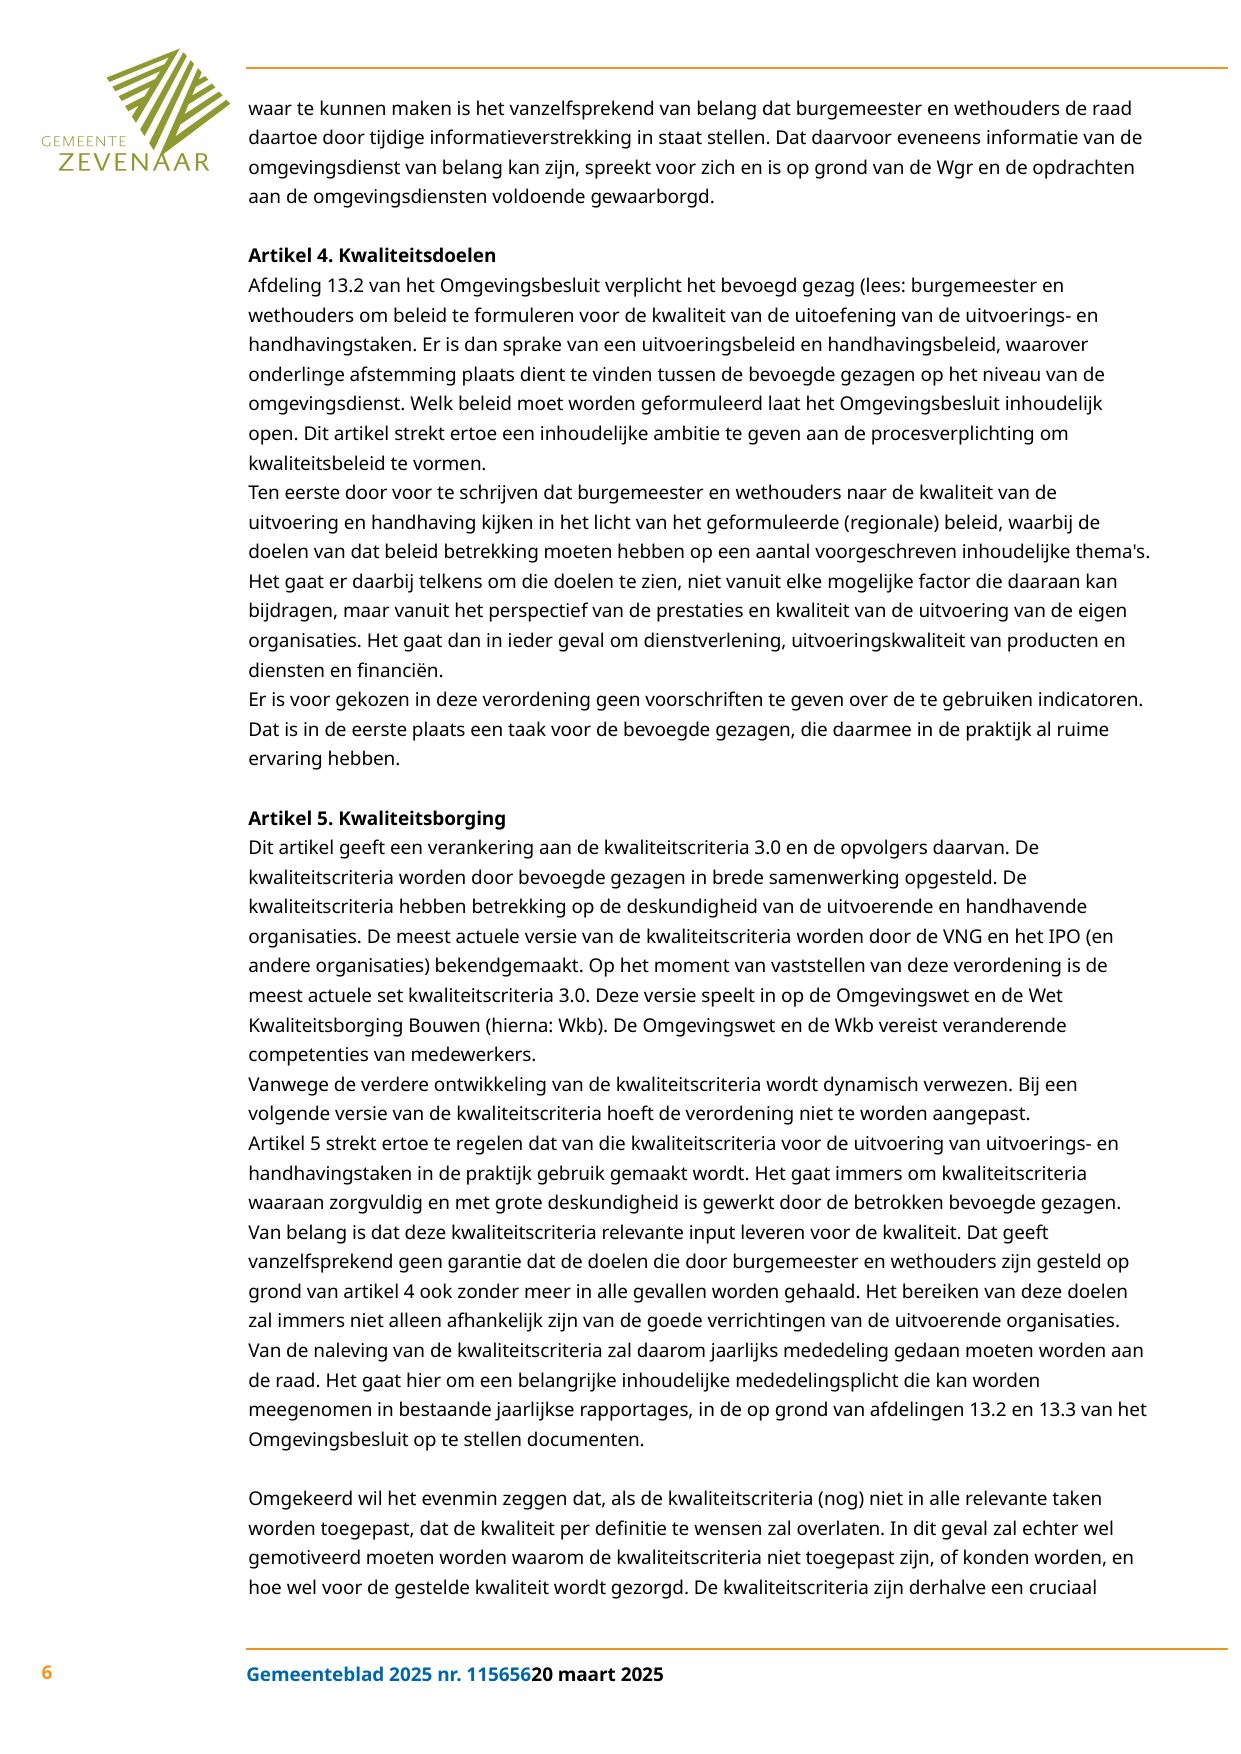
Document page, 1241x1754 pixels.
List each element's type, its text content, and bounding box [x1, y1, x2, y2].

text Artikel 5 strekt ertoe te regelen dat van die kwaliteitscriteria voor de uitvoering van uitvoerings- en handhavingstaken in de praktijk gebruik gemaakt wordt. Het gaat immers om kwaliteitscriteria waaraan zorgvuldig en met grote deskundigheid is gewerkt door de betrokken bevoegde gezagen. Van belang is dat deze kwaliteitscriteria relevante input leveren voor de kwaliteit. Dat geeft vanzelfsprekend geen garantie dat de doelen die door burgemeester en wethouders zijn gesteld op grond van artikel 4 ook zonder meer in alle gevallen worden gehaald. Het bereiken van deze doelen zal immers niet alleen afhankelijk zijn van de goede verrichtingen van de uitvoerende organisaties. Van de naleving van de kwaliteitscriteria zal daarom jaarlijks mededeling gedaan moeten worden aan de raad. Het gaat hier om een belangrijke inhoudelijke mededelingsplicht die kan worden meegenomen in bestaande jaarlijkse rapportages, in de op grond van afdelingen 13.2 en 13.3 van het Omgevingsbesluit op te stellen documenten. [248, 1130, 1152, 1452]
text Vanwege de verdere ontwikkeling van de kwaliteitscriteria wordt dynamisch verwezen. Bij een volgende versie van de kwaliteitscriteria hoeft de verordening niet te worden aangepast. [248, 1071, 1152, 1126]
text Artikel 4. Kwaliteitsdoelen [248, 243, 1152, 268]
text waar te kunnen maken is het vanzelfsprekend van belang dat burgemeester en wethouders de raad daartoe door tijdige informatieverstrekking in staat stellen. Dat daarvoor eveneens informatie van de omgevingsdienst van belang kan zijn, spreekt voor zich en is op grond van de Wgr en de opdrachten aan de omgevingsdiensten voldoende gewaarborgd. [248, 95, 1152, 209]
text Dit artikel geeft een verankering aan de kwaliteitscriteria 3.0 en de opvolgers daarvan. De kwaliteitscriteria worden door bevoegde gezagen in brede samenwerking opgesteld. De kwaliteitscriteria hebben betrekking op de deskundigheid van de uitvoerende en handhavende organisaties. De meest actuele versie van de kwaliteitscriteria worden door de VNG en het IPO (en andere organisaties) bekendgemaakt. Op het moment van vaststellen van deze verordening is de meest actuele set kwaliteitscriteria 3.0. Deze versie speelt in op de Omgevingswet en de Wet Kwaliteitsborging Bouwen (hierna: Wkb). De Omgevingswet en de Wkb vereist veranderende competenties van medewerkers. [248, 834, 1152, 1067]
text Er is voor gekozen in deze verordening geen voorschriften te geven over de te gebruiken indicatoren. Dat is in de eerste plaats een taak voor de bevoegde gezagen, die daarmee in de praktijk al ruime ervaring hebben. [248, 686, 1152, 771]
text Artikel 5. Kwaliteitsborging [248, 805, 1152, 831]
picture [41, 47, 231, 172]
text Ten eerste door voor te schrijven dat burgemeester en wethouders naar de kwaliteit van de uitvoering en handhaving kijken in het licht van het geformuleerde (regionale) beleid, waarbij de doelen van dat beleid betrekking moeten hebben op een aantal voorgeschreven inhoudelijke thema's. Het gaat er daarbij telkens om die doelen te zien, niet vanuit elke mogelijke factor die daaraan kan bijdragen, maar vanuit het perspectief van de prestaties en kwaliteit van de uitvoering van de eigen organisaties. Het gaat dan in ieder geval om dienstverlening, uitvoeringskwaliteit van producten en diensten en financiën. [248, 479, 1152, 683]
text Omgekeerd wil het evenmin zeggen dat, als de kwaliteitscriteria (nog) niet in alle relevante taken worden toegepast, dat de kwaliteit per definitie te wensen zal overlaten. In dit geval zal echter wel gemotiveerd moeten worden waarom de kwaliteitscriteria niet toegepast zijn, of konden worden, en hoe wel voor de gestelde kwaliteit wordt gezorgd. De kwaliteitscriteria zijn derhalve een cruciaal [248, 1485, 1152, 1600]
text Afdeling 13.2 van het Omgevingsbesluit verplicht het bevoegd gezag (lees: burgemeester en wethouders om beleid te formuleren voor de kwaliteit van de uitoefening van de uitvoerings- en handhavingstaken. Er is dan sprake van een uitvoeringsbeleid en handhavingsbeleid, waarover onderlinge afstemming plaats dient te vinden tussen de bevoegde gezagen op het niveau van de omgevingsdienst. Welk beleid moet worden geformuleerd laat het Omgevingsbesluit inhoudelijk open. Dit artikel strekt ertoe een inhoudelijke ambitie te geven aan de procesverplichting om kwaliteitsbeleid te vormen. [248, 272, 1152, 476]
